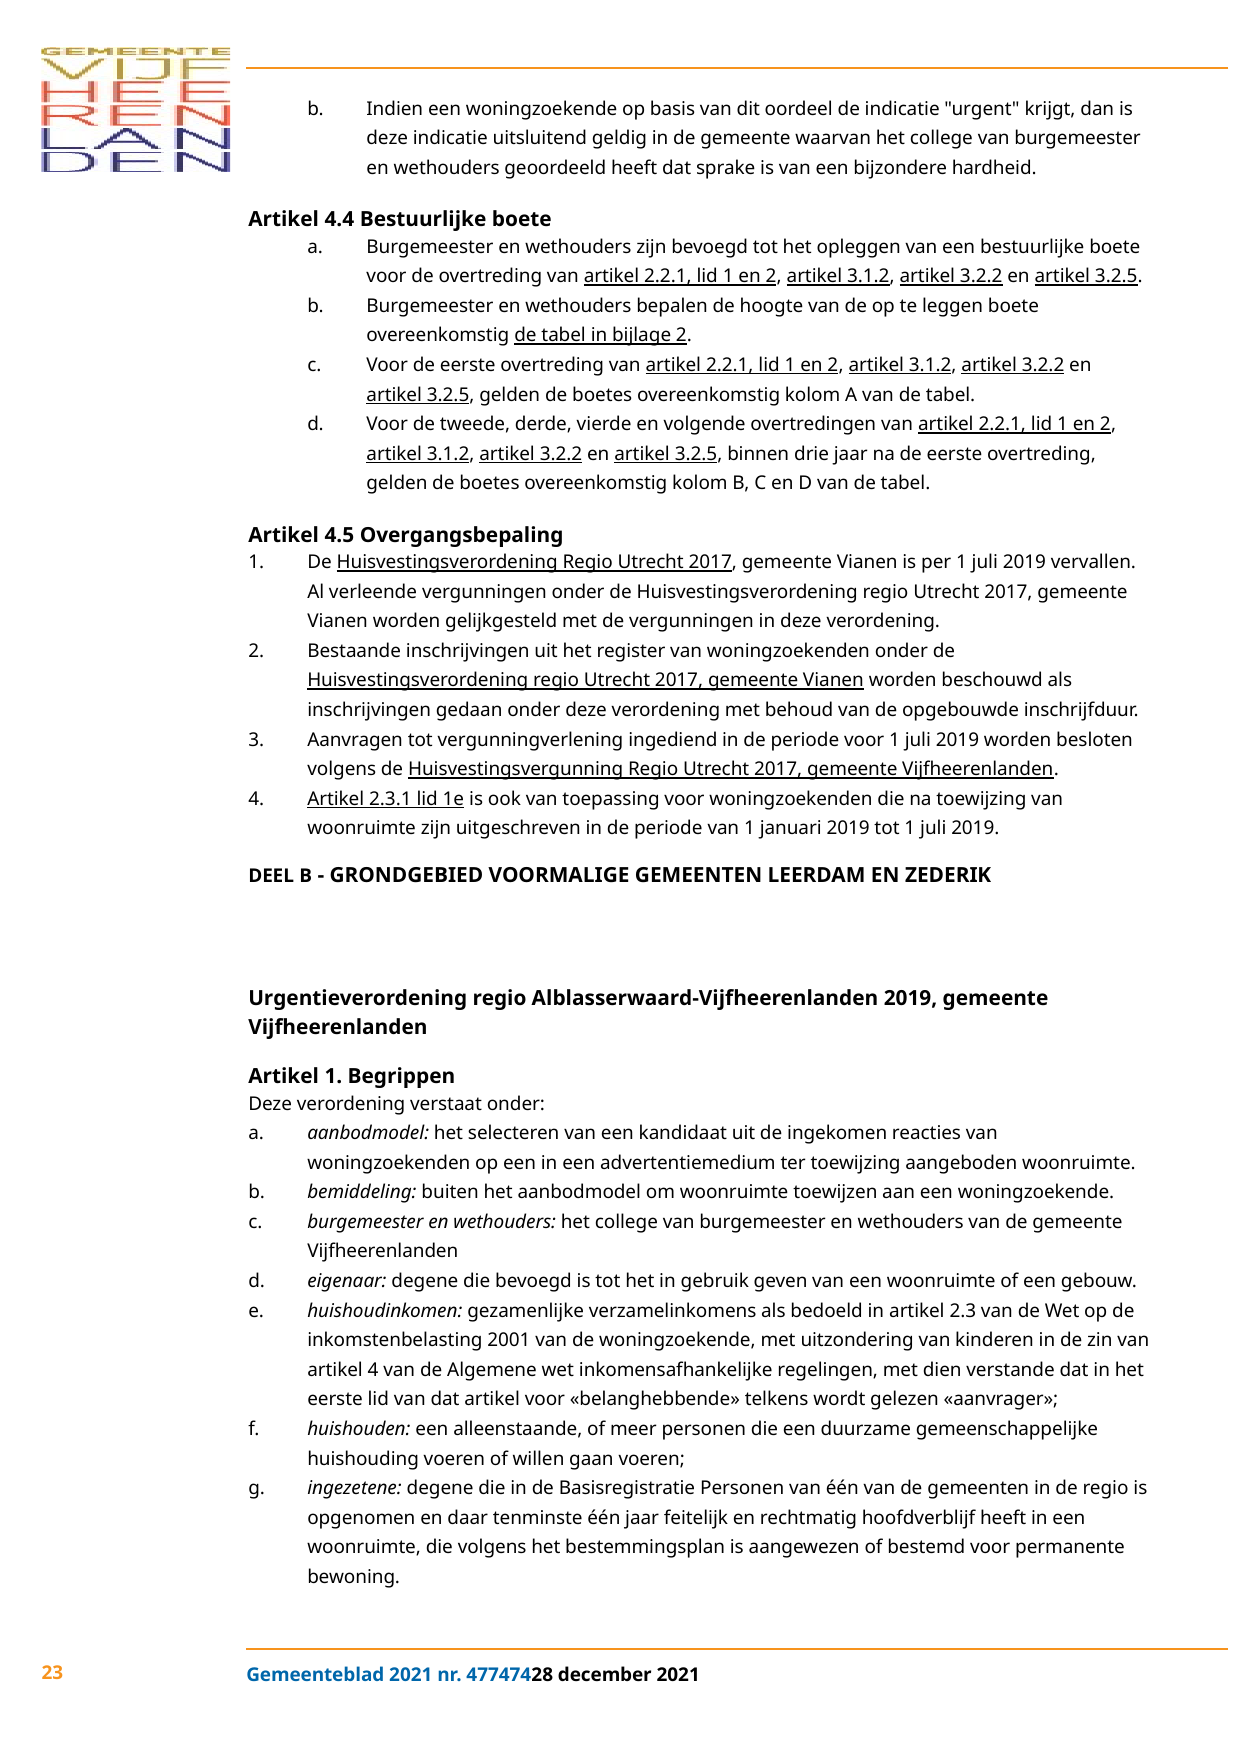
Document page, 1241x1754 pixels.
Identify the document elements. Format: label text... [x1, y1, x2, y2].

text DEEL B - GRONDGEBIED VOORMALIGE GEMEENTEN LEERDAM EN ZEDERIK [248, 860, 1152, 889]
list huishouden: een alleenstaande, of meer personen die een duurzame gemeenschappelijke huishouding voeren of willen gaan voeren; [248, 1415, 1152, 1470]
list De Huisvestingsverordening Regio Utrecht 2017, gemeente Vianen is per 1 juli 2019 vervallen. Al verleende vergunningen onder de Huisvestingsverordening regio Utrecht 2017, gemeente Vianen worden gelijkgesteld met de vergunningen in deze verordening. [248, 548, 1152, 633]
text Artikel 1. Begrippen [248, 1061, 1152, 1090]
list huishoudinkomen: gezamenlijke verzamelinkomens als bedoeld in artikel 2.3 van de Wet op de inkomstenbelasting 2001 van de woningzoekende, met uitzondering van kinderen in de zin van artikel 4 van de Algemene wet inkomensafhankelijke regelingen, met dien verstande dat in het eerste lid van dat artikel voor «belanghebbende» telkens wordt gelezen «aanvrager»; [248, 1297, 1152, 1411]
list Indien een woningzoekende op basis van dit oordeel de indicatie "urgent" krijgt, dan is deze indicatie uitsluitend geldig in de gemeente waarvan het college van burgemeester en wethouders geoordeeld heeft dat sprake is van een bijzondere hardheid. [307, 95, 1152, 180]
list eigenaar: degene die bevoegd is tot het in gebruik geven van een woonruimte of een gebouw. [248, 1267, 1152, 1293]
list Aanvragen tot vergunningverlening ingediend in de periode voor 1 juli 2019 worden besloten volgens de Huisvestingsvergunning Regio Utrecht 2017, gemeente Vijfheerenlanden. [248, 726, 1152, 781]
list bemiddeling: buiten het aanbodmodel om woonruimte toewijzen aan een woningzoekende. [248, 1178, 1152, 1204]
list ingezetene: degene die in de Basisregistratie Personen van één van de gemeenten in de regio is opgenomen en daar tenminste één jaar feitelijk en rechtmatig hoofdverblijf heeft in een woonruimte, die volgens het bestemmingsplan is aangewezen of bestemd voor permanente bewoning. [248, 1474, 1152, 1589]
list Burgemeester en wethouders bepalen de hoogte van de op te leggen boete overeenkomstig de tabel in bijlage 2. [307, 292, 1152, 347]
text Deze verordening verstaat onder: [248, 1090, 1152, 1115]
list aanbodmodel: het selecteren van een kandidaat uit de ingekomen reacties van woningzoekenden op een in een advertentiemedium ter toewijzing aangeboden woonruimte. [248, 1119, 1152, 1174]
text Urgentieverordening regio Alblasserwaard-Vijfheerenlanden 2019, gemeente Vijfheerenlanden [248, 983, 1152, 1040]
text Artikel 4.5 Overgangsbepaling [248, 520, 1152, 548]
list Bestaande inschrijvingen uit het register van woningzoekenden onder de Huisvestingsverordening regio Utrecht 2017, gemeente Vianen worden beschouwd als inschrijvingen gedaan onder deze verordening met behoud van de opgebouwde inschrijfduur. [248, 637, 1152, 722]
list Artikel 2.3.1 lid 1e is ook van toepassing voor woningzoekenden die na toewijzing van woonruimte zijn uitgeschreven in de periode van 1 januari 2019 tot 1 juli 2019. [248, 785, 1152, 840]
list Voor de tweede, derde, vierde en volgende overtredingen van artikel 2.2.1, lid 1 en 2, artikel 3.1.2, artikel 3.2.2 en artikel 3.2.5, binnen drie jaar na de eerste overtreding, gelden de boetes overeenkomstig kolom B, C en D van de tabel. [307, 410, 1152, 495]
picture [41, 47, 231, 172]
list Voor de eerste overtreding van artikel 2.2.1, lid 1 en 2, artikel 3.1.2, artikel 3.2.2 en artikel 3.2.5, gelden de boetes overeenkomstig kolom A van de tabel. [307, 351, 1152, 406]
list Burgemeester en wethouders zijn bevoegd tot het opleggen van een bestuurlijke boete voor de overtreding van artikel 2.2.1, lid 1 en 2, artikel 3.1.2, artikel 3.2.2 en artikel 3.2.5. [307, 233, 1152, 288]
text Artikel 4.4 Bestuurlijke boete [248, 204, 1152, 233]
list burgemeester en wethouders: het college van burgemeester en wethouders van de gemeente Vijfheerenlanden [248, 1208, 1152, 1263]
